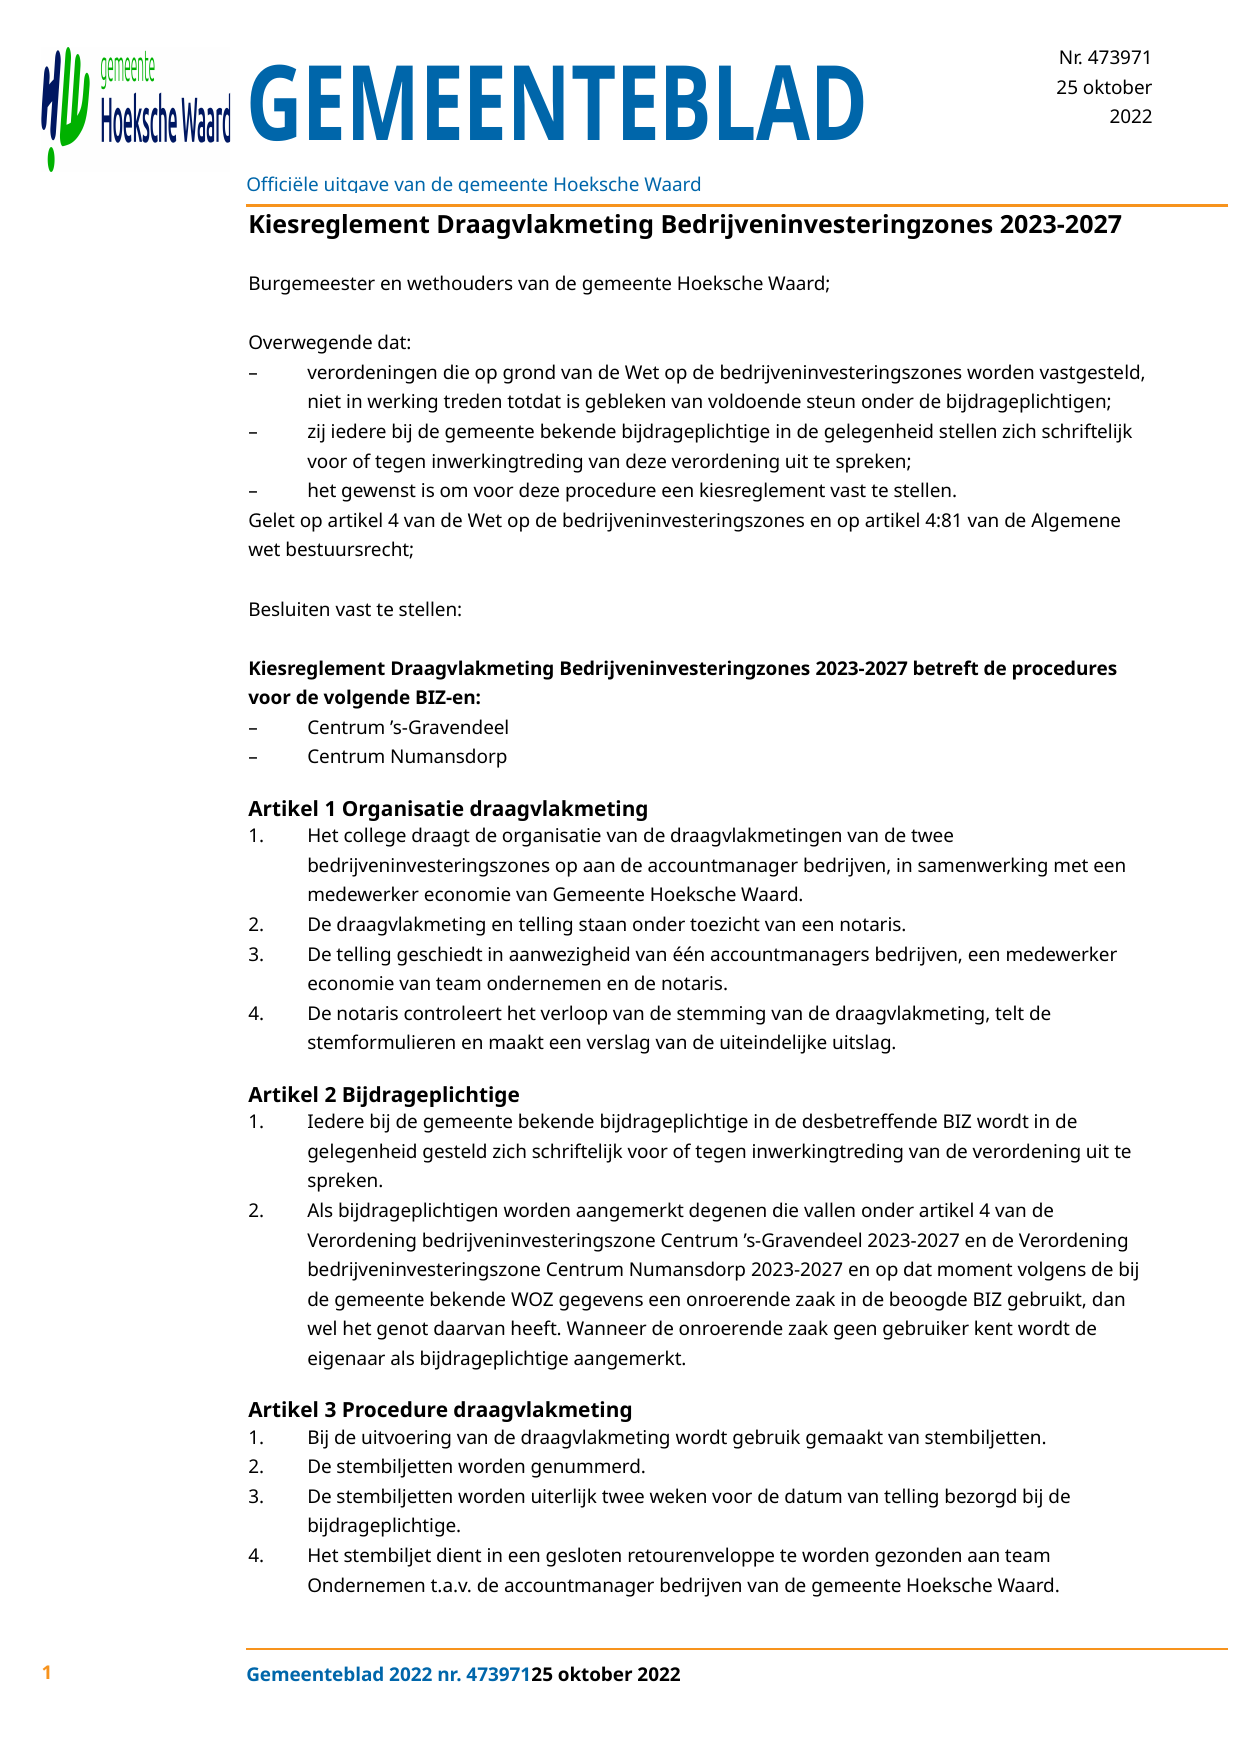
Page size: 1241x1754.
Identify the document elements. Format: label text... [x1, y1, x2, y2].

list De notaris controleert het verloop van de stemming van de draagvlakmeting, telt de stemformulieren en maakt een verslag van de uiteindelijke uitslag. [248, 1000, 1152, 1055]
list zij iedere bij de gemeente bekende bijdrageplichtige in de gelegenheid stellen zich schriftelijk voor of tegen inwerkingtreding van deze verordening uit te spreken; [248, 418, 1152, 473]
text Artikel 3 Procedure draagvlakmeting [248, 1396, 1152, 1424]
picture [41, 47, 231, 172]
text Overwegende dat: [248, 329, 1152, 355]
list Bij de uitvoering van de draagvlakmeting wordt gebruik gemaakt van stembiljetten. [248, 1424, 1152, 1450]
text Artikel 2 Bijdrageplichtige [248, 1080, 1152, 1108]
text Artikel 1 Organisatie draagvlakmeting [248, 794, 1152, 822]
list Het college draagt de organisatie van de draagvlakmetingen van de twee bedrijveninvesteringszones op aan de accountmanager bedrijven, in samenwerking met een medewerker economie van Gemeente Hoeksche Waard. [248, 822, 1152, 907]
list Centrum ’s-Gravendeel [248, 714, 1152, 740]
text Gelet op artikel 4 van de Wet op de bedrijveninvesteringszones en op artikel 4:81 van de Algemene wet bestuursrecht; [248, 507, 1152, 562]
list De stembiljetten worden genummerd. [248, 1453, 1152, 1479]
list De draagvlakmeting en telling staan onder toezicht van een notaris. [248, 911, 1152, 937]
list Iedere bij de gemeente bekende bijdrageplichtige in de desbetreffende BIZ wordt in de gelegenheid gesteld zich schriftelijk voor of tegen inwerkingtreding van de verordening uit te spreken. [248, 1108, 1152, 1193]
list Centrum Numansdorp [248, 744, 1152, 769]
text Burgemeester en wethouders van de gemeente Hoeksche Waard; [248, 270, 1152, 296]
list Het stembiljet dient in een gesloten retourenveloppe te worden gezonden aan team Ondernemen t.a.v. de accountmanager bedrijven van de gemeente Hoeksche Waard. [248, 1542, 1152, 1598]
list Als bijdrageplichtigen worden aangemerkt degenen die vallen onder artikel 4 van de Verordening bedrijveninvesteringszone Centrum ’s-Gravendeel 2023-2027 en de Verordening bedrijveninvesteringszone Centrum Numansdorp 2023-2027 en op dat moment volgens de bij de gemeente bekende WOZ gegevens een onroerende zaak in de beoogde BIZ gebruikt, dan wel het genot daarvan heeft. Wanneer de onroerende zaak geen gebruiker kent wordt de eigenaar als bijdrageplichtige aangemerkt. [248, 1197, 1152, 1371]
text Kiesreglement Draagvlakmeting Bedrijveninvesteringzones 2023-2027 betreft de procedures voor de volgende BIZ-en: [248, 655, 1152, 710]
list verordeningen die op grond van de Wet op de bedrijveninvesteringszones worden vastgesteld, niet in werking treden totdat is gebleken van voldoende steun onder de bijdrageplichtigen; [248, 359, 1152, 414]
list het gewenst is om voor deze procedure een kiesreglement vast te stellen. [248, 477, 1152, 503]
text Kiesreglement Draagvlakmeting Bedrijveninvesteringzones 2023-2027 [248, 207, 1152, 241]
text Besluiten vast te stellen: [248, 596, 1152, 621]
list De telling geschiedt in aanwezigheid van één accountmanagers bedrijven, een medewerker economie van team ondernemen en de notaris. [248, 941, 1152, 996]
list De stembiljetten worden uiterlijk twee weken voor de datum van telling bezorgd bij de bijdrageplichtige. [248, 1483, 1152, 1538]
